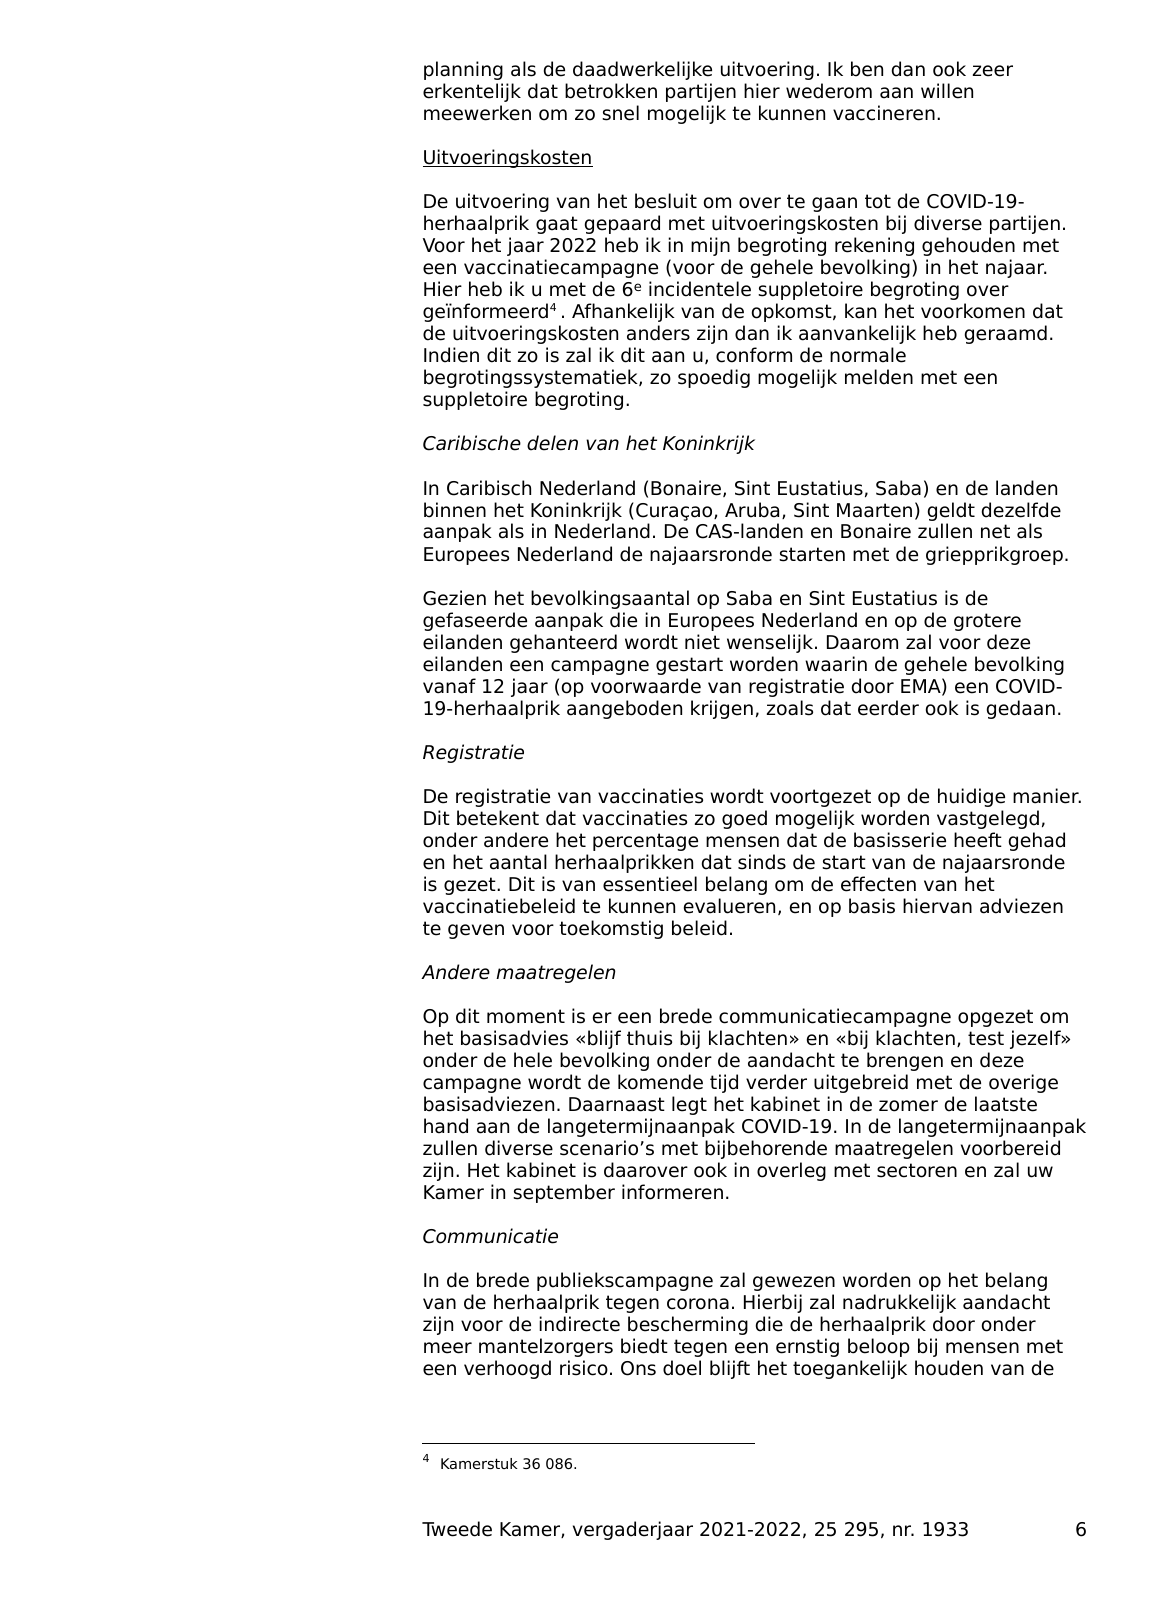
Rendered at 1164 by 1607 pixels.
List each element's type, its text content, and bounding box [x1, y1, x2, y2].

subtitle Uitvoeringskosten [422, 147, 1087, 169]
text De uitvoering van het besluit om over te gaan tot de COVID-19-herhaalprik gaat gepaard met uitvoeringskosten bij diverse partijen. Voor het jaar 2022 heb ik in mijn begroting rekening gehouden met een vaccinatiecampagne (voor de gehele bevolking) in het najaar. Hier heb ik u met de 6e incidentele suppletoire begroting over geïnformeerd. Afhankelijk van de opkomst, kan het voorkomen dat de uitvoeringskosten anders zijn dan ik aanvankelijk heb geraamd. Indien dit zo is zal ik dit aan u, conform de normale begrotingssystematiek, zo spoedig mogelijk melden met een suppletoire begroting. [422, 191, 1087, 411]
subtitle Registratie [422, 742, 1087, 764]
text Kamerstuk 36 086. [422, 1452, 1087, 1474]
text In de brede publiekscampagne zal gewezen worden op het belang van de herhaalprik tegen corona. Hierbij zal nadrukkelijk aandacht zijn voor de indirecte bescherming die de herhaalprik door onder meer mantelzorgers biedt tegen een ernstig beloop bij mensen met een verhoogd risico. Ons doel blijft het toegankelijk houden van de [422, 1270, 1087, 1380]
text De registratie van vaccinaties wordt voortgezet op de huidige manier. Dit betekent dat vaccinaties zo goed mogelijk worden vastgelegd, onder andere het percentage mensen dat de basisserie heeft gehad en het aantal herhaalprikken dat sinds de start van de najaarsronde is gezet. Dit is van essentieel belang om de effecten van het vaccinatiebeleid te kunnen evalueren, en op basis hiervan adviezen te geven voor toekomstig beleid. [422, 786, 1087, 940]
subtitle Andere maatregelen [422, 962, 1087, 984]
subtitle Caribische delen van het Koninkrijk [422, 433, 1087, 455]
text Op dit moment is er een brede communicatiecampagne opgezet om het basisadvies «blijf thuis bij klachten» en «bij klachten, test jezelf» onder de hele bevolking onder de aandacht te brengen en deze campagne wordt de komende tijd verder uitgebreid met de overige basisadviezen. Daarnaast legt het kabinet in de zomer de laatste hand aan de langetermijnaanpak COVID-19. In de langetermijnaanpak zullen diverse scenario’s met bijbehorende maatregelen voorbereid zijn. Het kabinet is daarover ook in overleg met sectoren en zal uw Kamer in september informeren. [422, 1006, 1087, 1204]
text Gezien het bevolkingsaantal op Saba en Sint Eustatius is de gefaseerde aanpak die in Europees Nederland en op de grotere eilanden gehanteerd wordt niet wenselijk. Daarom zal voor deze eilanden een campagne gestart worden waarin de gehele bevolking vanaf 12 jaar (op voorwaarde van registratie door EMA) een COVID-19-herhaalprik aangeboden krijgen, zoals dat eerder ook is gedaan. [422, 588, 1087, 719]
subtitle Communicatie [422, 1226, 1087, 1248]
text planning als de daadwerkelijke uitvoering. Ik ben dan ook zeer erkentelijk dat betrokken partijen hier wederom aan willen meewerken om zo snel mogelijk te kunnen vaccineren. [422, 59, 1087, 125]
text In Caribisch Nederland (Bonaire, Sint Eustatius, Saba) en de landen binnen het Koninkrijk (Curaçao, Aruba, Sint Maarten) geldt dezelfde aanpak als in Nederland. De CAS-landen en Bonaire zullen net als Europees Nederland de najaarsronde starten met de griepprikgroep. [422, 477, 1087, 565]
